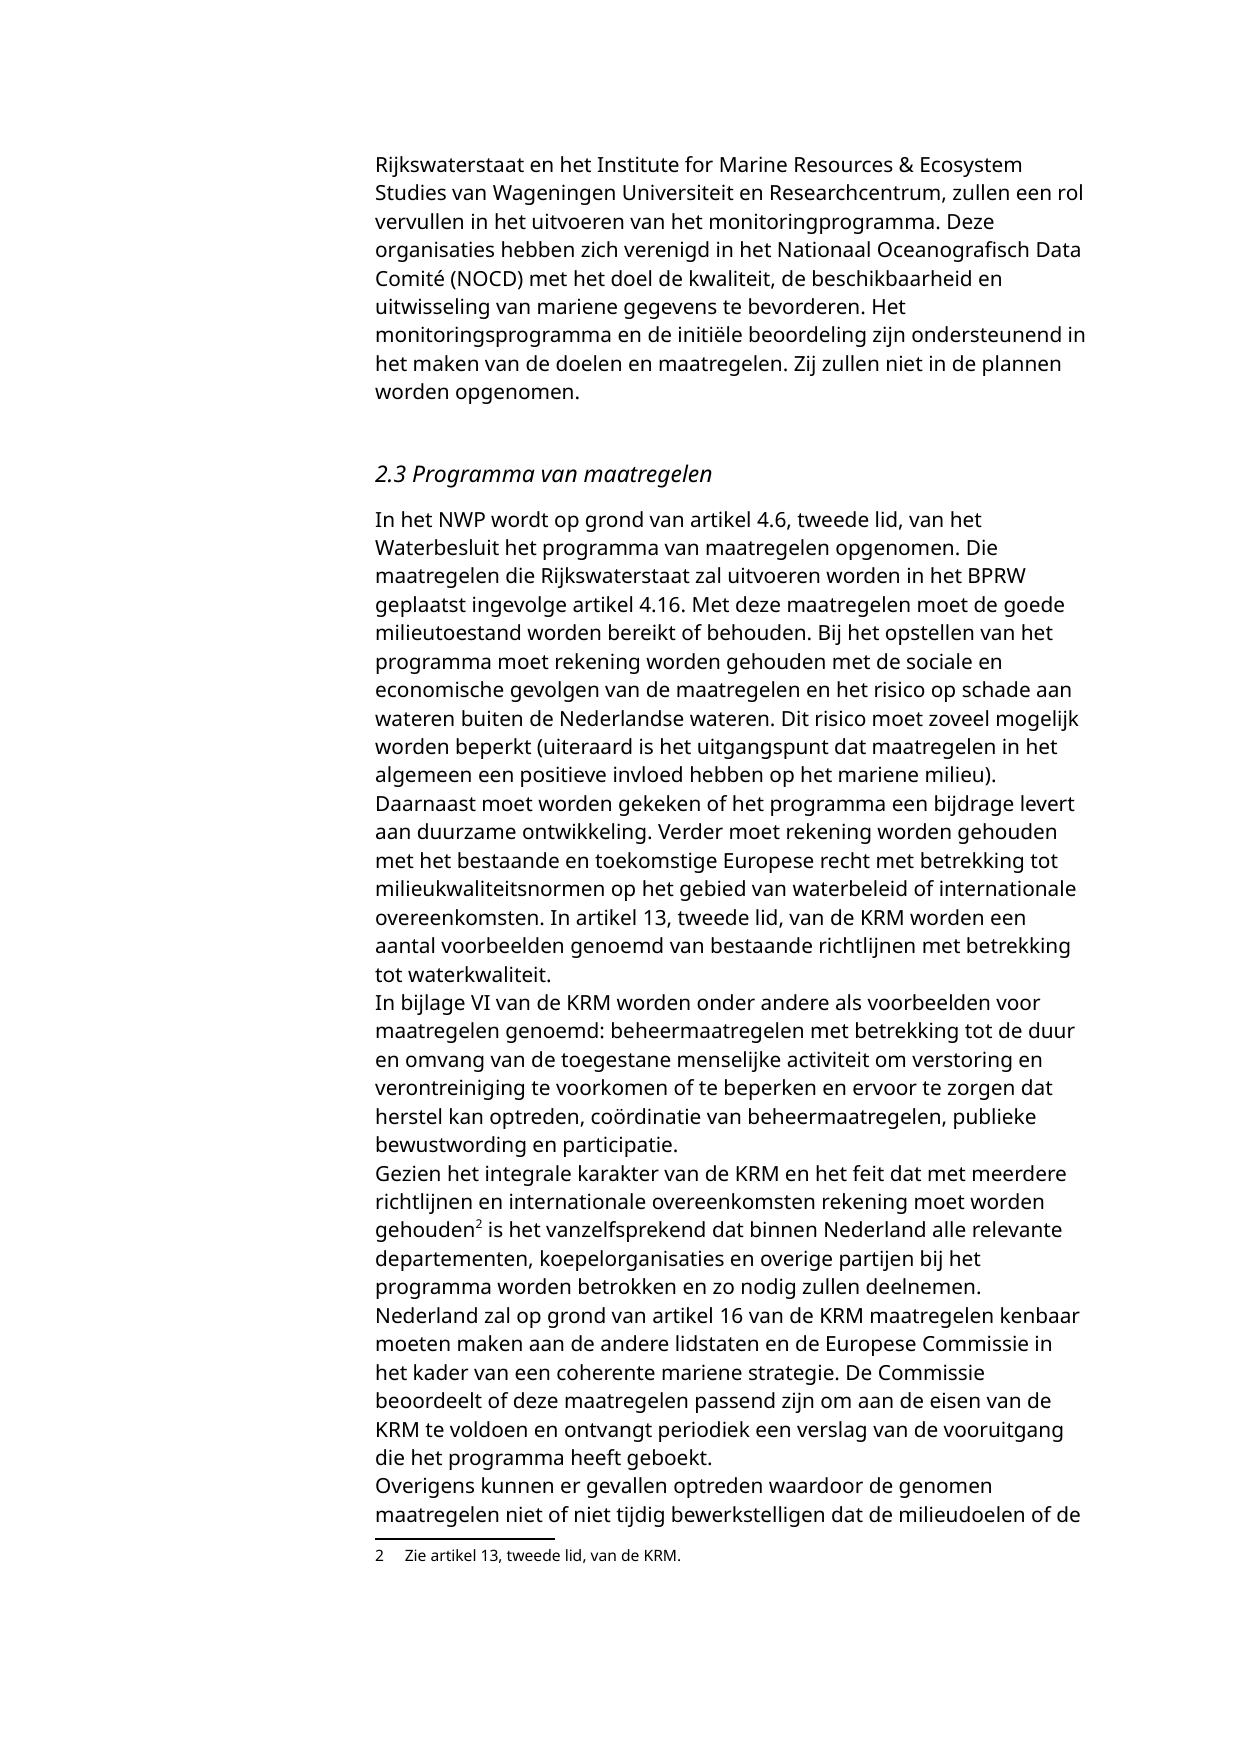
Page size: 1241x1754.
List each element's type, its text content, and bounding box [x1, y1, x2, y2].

text In bijlage VI van de KRM worden onder andere als voorbeelden voor maatregelen genoemd: beheermaatregelen met betrekking tot de duur en omvang van de toegestane menselijke activiteit om verstoring en verontreiniging te voorkomen of te beperken en ervoor te zorgen dat herstel kan optreden, coördinatie van beheermaatregelen, publieke bewustwording en participatie. [375, 988, 1090, 1159]
subtitle 2.3 Programma van maatregelen [375, 458, 1090, 490]
text Rijkswaterstaat en het Institute for Marine Resources & Ecosystem Studies van Wageningen Universiteit en Researchcentrum, zullen een rol vervullen in het uitvoeren van het monitoringprogramma. Deze organisaties hebben zich verenigd in het Nationaal Oceanografisch Data Comité (NOCD) met het doel de kwaliteit, de beschikbaarheid en uitwisseling van mariene gegevens te bevorderen. Het monitoringsprogramma en de initiële beoordeling zijn ondersteunend in het maken van de doelen en maatregelen. Zij zullen niet in de plannen worden opgenomen. [375, 150, 1090, 406]
text Gezien het integrale karakter van de KRM en het feit dat met meerdere richtlijnen en internationale overeenkomsten rekening moet worden gehouden is het vanzelfsprekend dat binnen Nederland alle relevante departementen, koepelorganisaties en overige partijen bij het programma worden betrokken en zo nodig zullen deelnemen. Nederland zal op grond van artikel 16 van de KRM maatregelen kenbaar moeten maken aan de andere lidstaten en de Europese Commissie in het kader van een coherente mariene strategie. De Commissie beoordeelt of deze maatregelen passend zijn om aan de eisen van de KRM te voldoen en ontvangt periodiek een verslag van de vooruitgang die het programma heeft geboekt. [375, 1159, 1090, 1472]
text In het NWP wordt op grond van artikel 4.6, tweede lid, van het Waterbesluit het programma van maatregelen opgenomen. Die maatregelen die Rijkswaterstaat zal uitvoeren worden in het BPRW geplaatst ingevolge artikel 4.16. Met deze maatregelen moet de goede milieutoestand worden bereikt of behouden. Bij het opstellen van het programma moet rekening worden gehouden met de sociale en economische gevolgen van de maatregelen en het risico op schade aan wateren buiten de Nederlandse wateren. Dit risico moet zoveel mogelijk worden beperkt (uiteraard is het uitgangspunt dat maatregelen in het algemeen een positieve invloed hebben op het mariene milieu). Daarnaast moet worden gekeken of het programma een bijdrage levert aan duurzame ontwikkeling. Verder moet rekening worden gehouden met het bestaande en toekomstige Europese recht met betrekking tot milieukwaliteitsnormen op het gebied van waterbeleid of internationale overeenkomsten. In artikel 13, tweede lid, van de KRM worden een aantal voorbeelden genoemd van bestaande richtlijnen met betrekking tot waterkwaliteit. [375, 505, 1090, 988]
text Overigens kunnen er gevallen optreden waardoor de genomen maatregelen niet of niet tijdig bewerkstelligen dat de milieudoelen of de [375, 1472, 1090, 1528]
text Zie artikel 13, tweede lid, van de KRM. [375, 1538, 1090, 1566]
